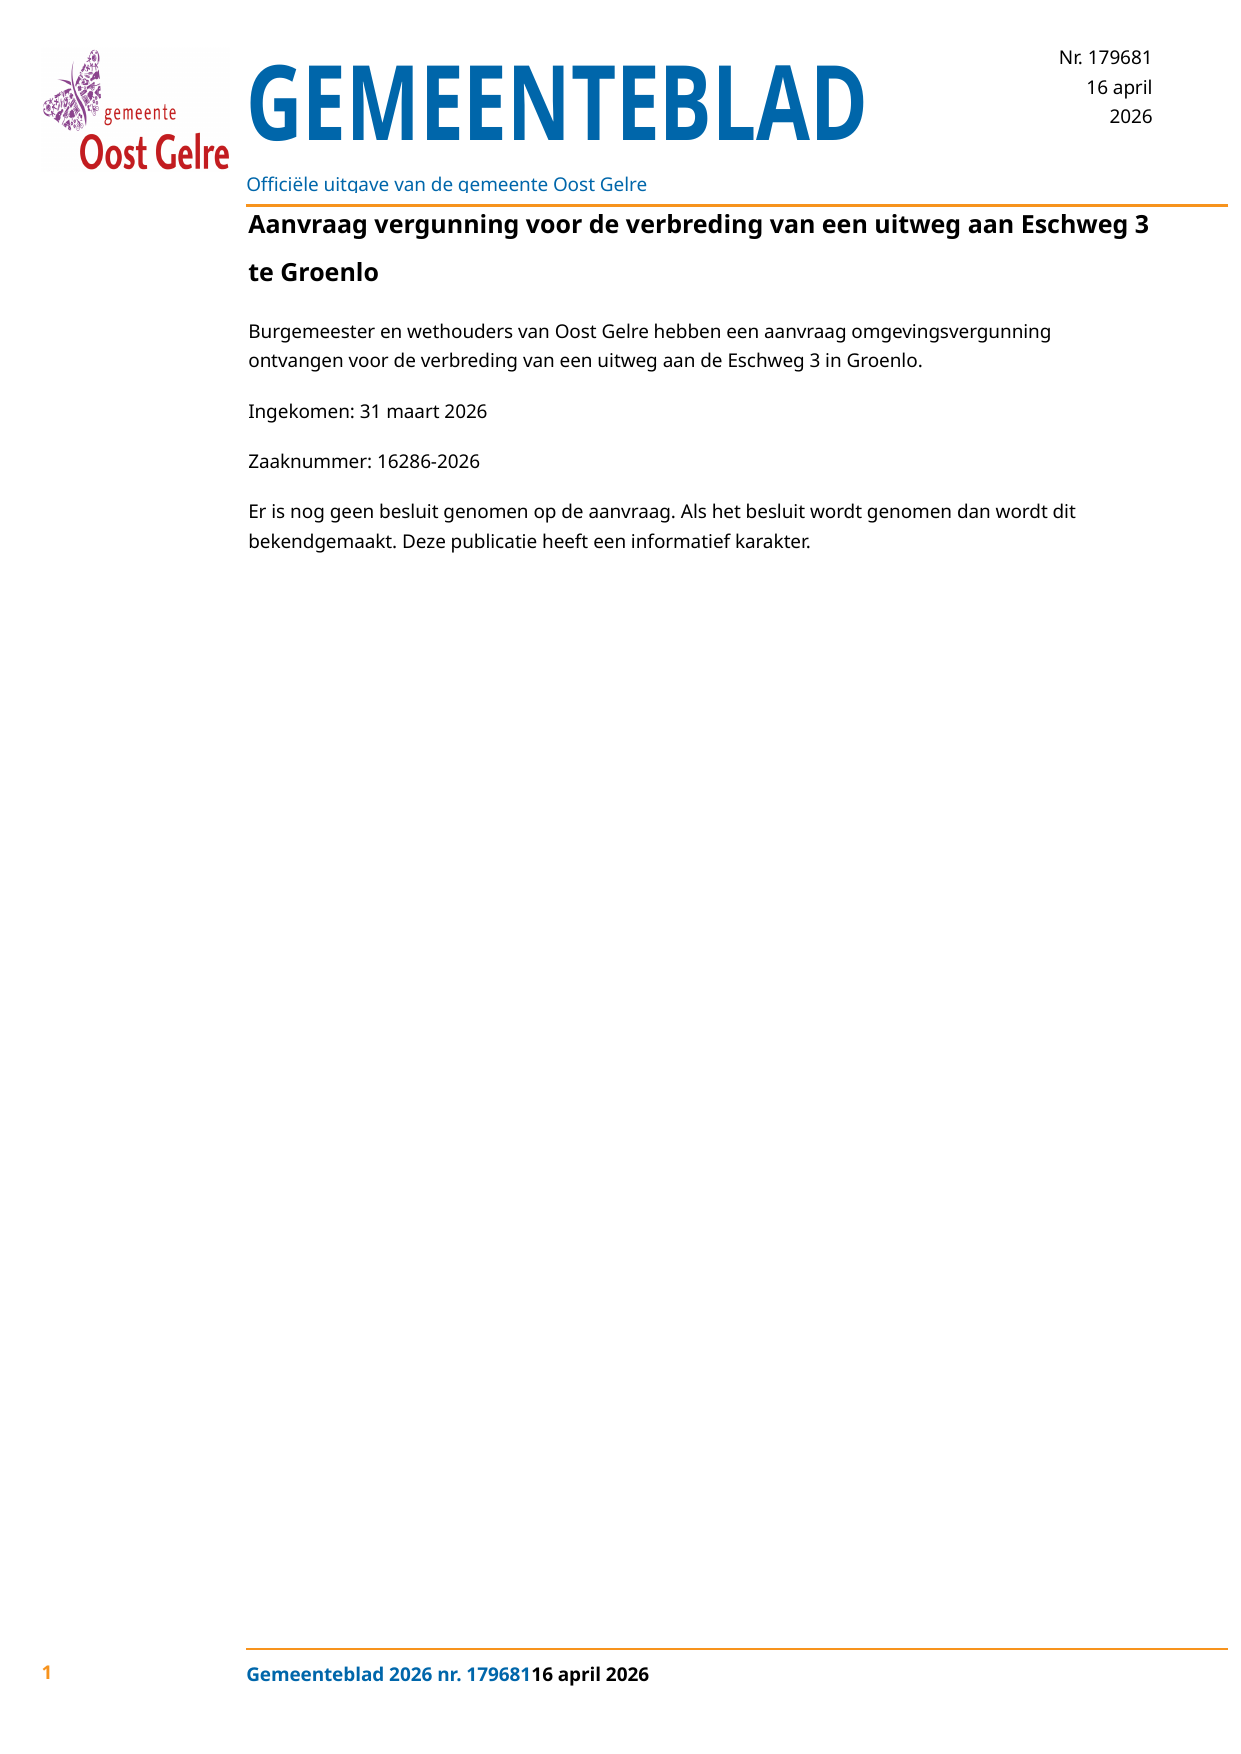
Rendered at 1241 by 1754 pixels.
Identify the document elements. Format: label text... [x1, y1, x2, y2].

text Er is nog geen besluit genomen op de aanvraag. Als het besluit wordt genomen dan wordt dit bekendgemaakt. Deze publicatie heeft een informatief karakter. [248, 499, 1152, 554]
text Ingekomen: 31 maart 2026 [248, 398, 1152, 424]
picture [41, 47, 231, 172]
text Zaaknummer: 16286-2026 [248, 448, 1152, 474]
text Burgemeester en wethouders van Oost Gelre hebben een aanvraag omgevingsvergunning ontvangen voor de verbreding van een uitweg aan de Eschweg 3 in Groenlo. [248, 318, 1152, 373]
text Aanvraag vergunning voor de verbreding van een uitweg aan Eschweg 3 te Groenlo [248, 207, 1152, 288]
